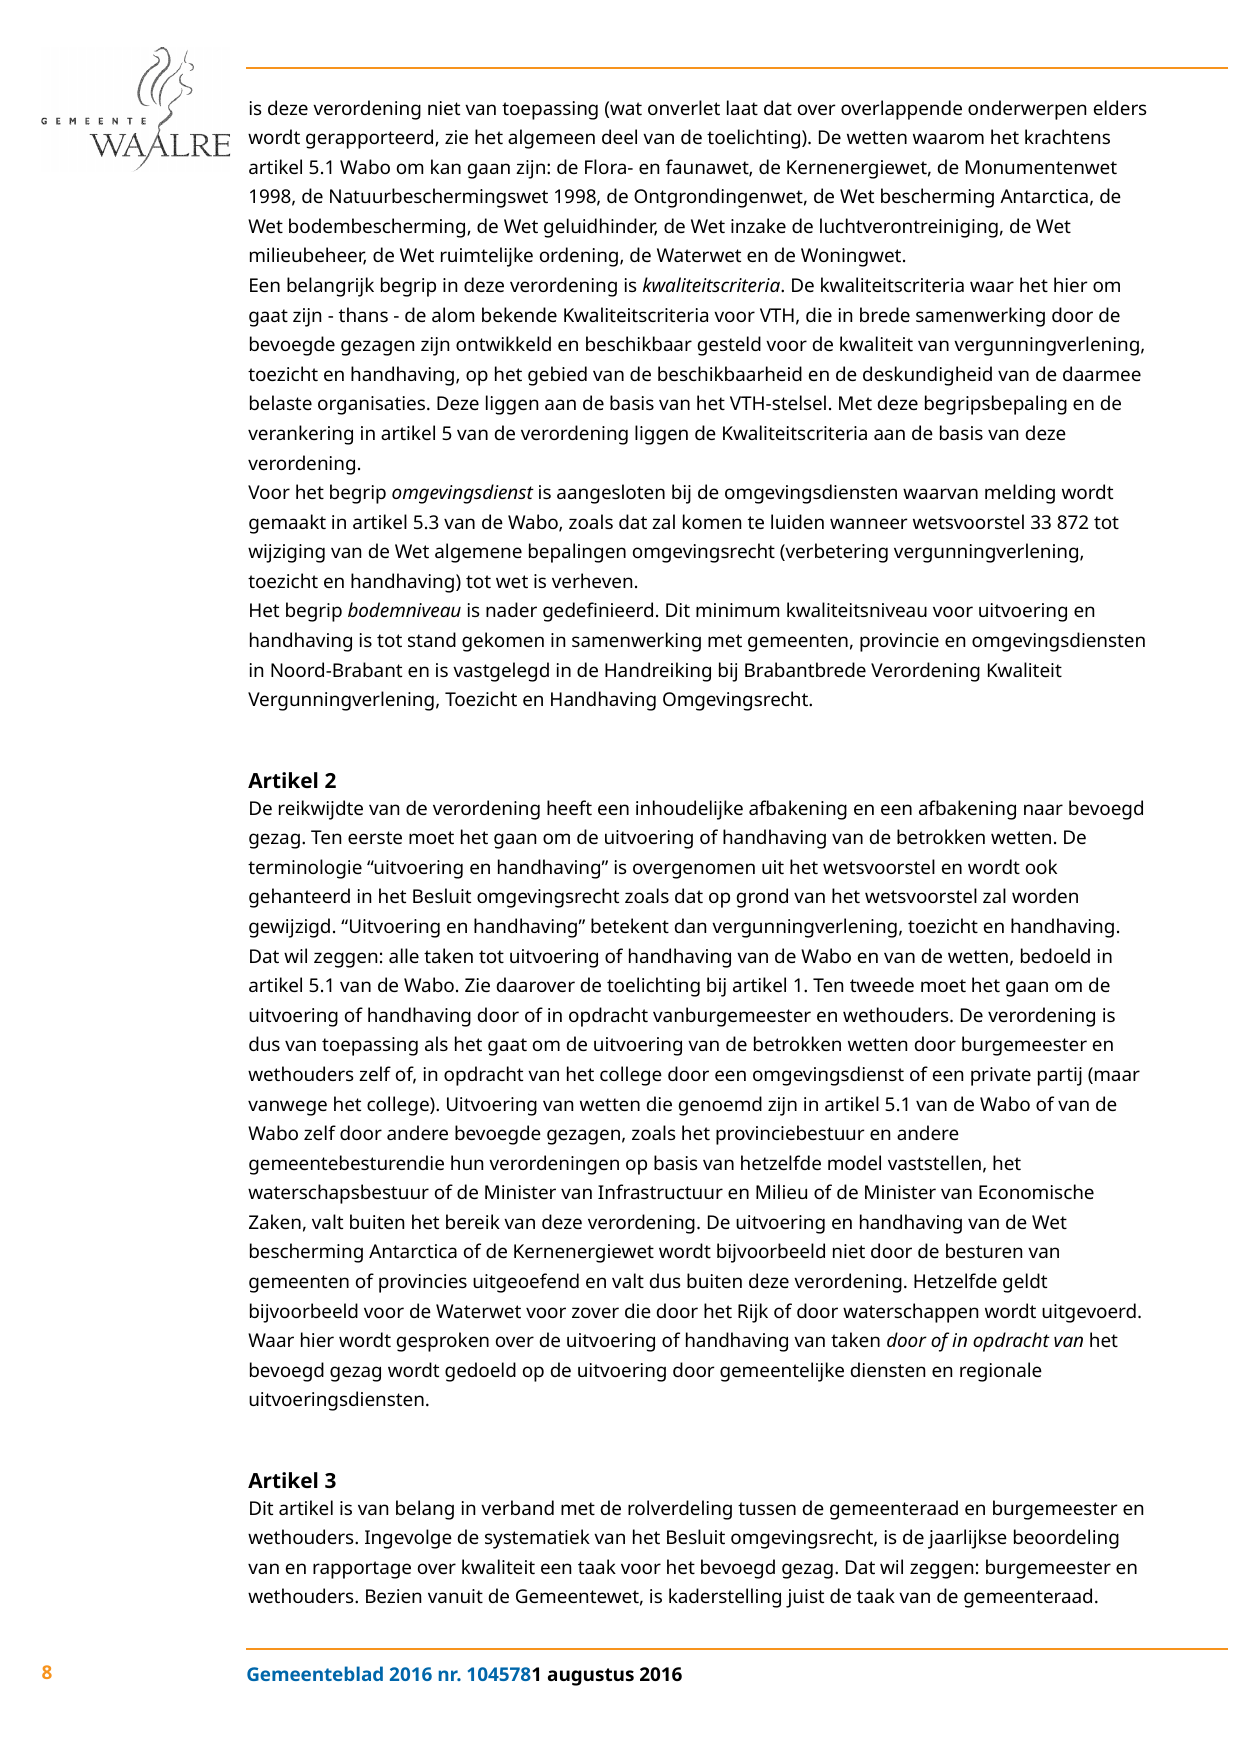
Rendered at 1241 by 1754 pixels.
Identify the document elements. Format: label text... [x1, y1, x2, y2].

text Waar hier wordt gesproken over de uitvoering of handhaving van taken door of in opdracht van het bevoegd gezag wordt gedoeld op de uitvoering door gemeentelijke diensten en regionale uitvoeringsdiensten. [248, 1327, 1152, 1412]
text is deze verordening niet van toepassing (wat onverlet laat dat over overlappende onderwerpen elders wordt gerapporteerd, zie het algemeen deel van de toelichting). De wetten waarom het krachtens artikel 5.1 Wabo om kan gaan zijn: de Flora- en faunawet, de Kernenergiewet, de Monumentenwet 1998, de Natuurbeschermingswet 1998, de Ontgrondingenwet, de Wet bescherming Antarctica, de Wet bodembescherming, de Wet geluidhinder, de Wet inzake de luchtverontreiniging, de Wet milieubeheer, de Wet ruimtelijke ordening, de Waterwet en de Woningwet. [248, 95, 1152, 268]
text Het begrip bodemniveau is nader gedefinieerd. Dit minimum kwaliteitsniveau voor uitvoering en handhaving is tot stand gekomen in samenwerking met gemeenten, provincie en omgevingsdiensten in Noord-Brabant en is vastgelegd in de Handreiking bij Brabantbrede Verordening Kwaliteit Vergunningverlening, Toezicht en Handhaving Omgevingsrecht. [248, 598, 1152, 712]
text Een belangrijk begrip in deze verordening is kwaliteitscriteria. De kwaliteitscriteria waar het hier om gaat zijn - thans - de alom bekende Kwaliteitscriteria voor VTH, die in brede samenwerking door de bevoegde gezagen zijn ontwikkeld en beschikbaar gesteld voor de kwaliteit van vergunningverlening, toezicht en handhaving, op het gebied van de beschikbaarheid en de deskundigheid van de daarmee belaste organisaties. Deze liggen aan de basis van het VTH-stelsel. Met deze begripsbepaling en de verankering in artikel 5 van de verordening liggen de Kwaliteitscriteria aan de basis van deze verordening. [248, 272, 1152, 476]
text Artikel 2 [248, 766, 1152, 795]
text Voor het begrip omgevingsdienst is aangesloten bij de omgevingsdiensten waarvan melding wordt gemaakt in artikel 5.3 van de Wabo, zoals dat zal komen te luiden wanneer wetsvoorstel 33 872 tot wijziging van de Wet algemene bepalingen omgevingsrecht (verbetering vergunningverlening, toezicht en handhaving) tot wet is verheven. [248, 479, 1152, 594]
text Artikel 3 [248, 1467, 1152, 1495]
text Dit artikel is van belang in verband met de rolverdeling tussen de gemeenteraad en burgemeester en wethouders. Ingevolge de systematiek van het Besluit omgevingsrecht, is de jaarlijkse beoordeling van en rapportage over kwaliteit een taak voor het bevoegd gezag. Dat wil zeggen: burgemeester en wethouders. Bezien vanuit de Gemeentewet, is kaderstelling juist de taak van de gemeenteraad. [248, 1495, 1152, 1609]
text De reikwijdte van de verordening heeft een inhoudelijke afbakening en een afbakening naar bevoegd gezag. Ten eerste moet het gaan om de uitvoering of handhaving van de betrokken wetten. De terminologie “uitvoering en handhaving” is overgenomen uit het wetsvoorstel en wordt ook gehanteerd in het Besluit omgevingsrecht zoals dat op grond van het wetsvoorstel zal worden gewijzigd. “Uitvoering en handhaving” betekent dan vergunningverlening, toezicht en handhaving. Dat wil zeggen: alle taken tot uitvoering of handhaving van de Wabo en van de wetten, bedoeld in artikel 5.1 van de Wabo. Zie daarover de toelichting bij artikel 1. Ten tweede moet het gaan om de uitvoering of handhaving door of in opdracht vanburgemeester en wethouders. De verordening is dus van toepassing als het gaat om de uitvoering van de betrokken wetten door burgemeester en wethouders zelf of, in opdracht van het college door een omgevingsdienst of een private partij (maar vanwege het college). Uitvoering van wetten die genoemd zijn in artikel 5.1 van de Wabo of van de Wabo zelf door andere bevoegde gezagen, zoals het provinciebestuur en andere gemeentebesturendie hun verordeningen op basis van hetzelfde model vaststellen, het waterschapsbestuur of de Minister van Infrastructuur en Milieu of de Minister van Economische Zaken, valt buiten het bereik van deze verordening. De uitvoering en handhaving van de Wet bescherming Antarctica of de Kernenergiewet wordt bijvoorbeeld niet door de besturen van gemeenten of provincies uitgeoefend en valt dus buiten deze verordening. Hetzelfde geldt bijvoorbeeld voor de Waterwet voor zover die door het Rijk of door waterschappen wordt uitgevoerd. [248, 795, 1152, 1323]
picture [41, 47, 231, 172]
